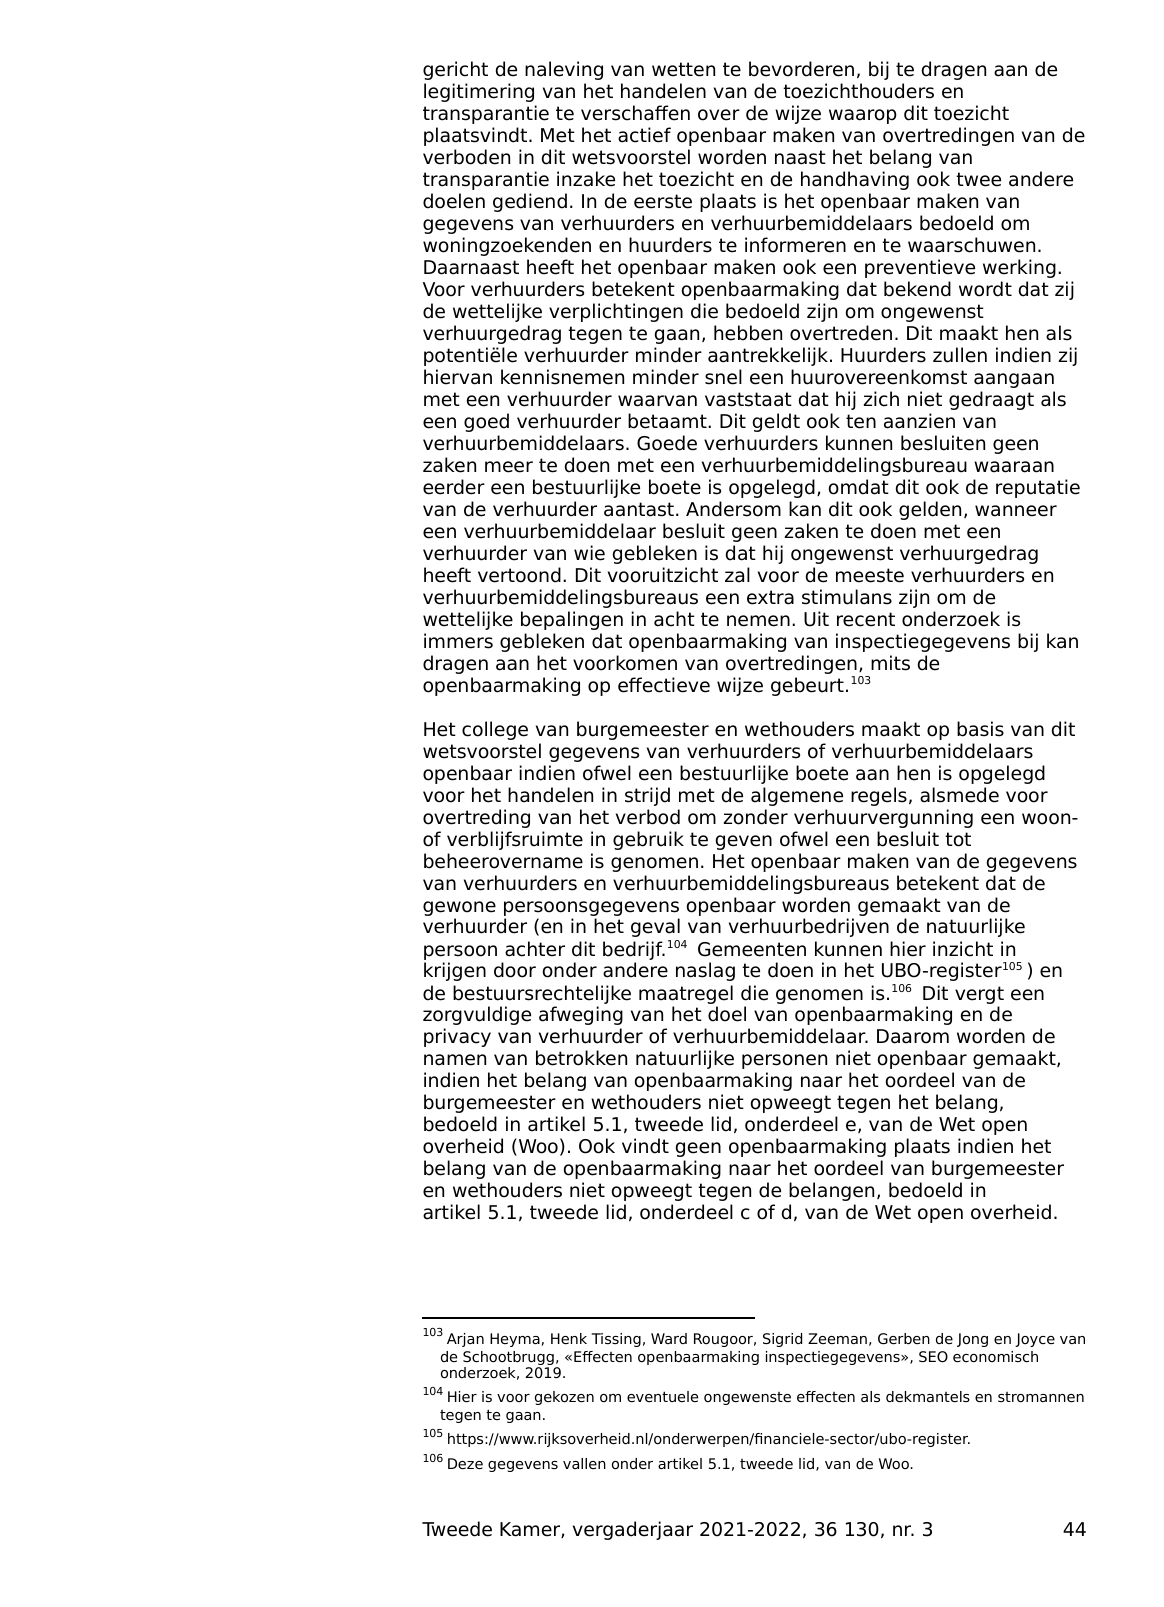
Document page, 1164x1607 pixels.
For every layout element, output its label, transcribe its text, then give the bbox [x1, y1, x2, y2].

text Arjan Heyma, Henk Tissing, Ward Rougoor, Sigrid Zeeman, Gerben de Jong en Joyce van de Schootbrugg, «Effecten openbaarmaking inspectiegegevens», SEO economisch onderzoek, 2019. [422, 1327, 1087, 1382]
text Het college van burgemeester en wethouders maakt op basis van dit wetsvoorstel gegevens van verhuurders of verhuurbemiddelaars openbaar indien ofwel een bestuurlijke boete aan hen is opgelegd voor het handelen in strijd met de algemene regels, alsmede voor overtreding van het verbod om zonder verhuurvergunning een woon- of verblijfsruimte in gebruik te geven ofwel een besluit tot beheerovername is genomen. Het openbaar maken van de gegevens van verhuurders en verhuurbemiddelingsbureaus betekent dat de gewone persoonsgegevens openbaar worden gemaakt van de verhuurder (en in het geval van verhuurbedrijven de natuurlijke persoon achter dit bedrijf. Gemeenten kunnen hier inzicht in krijgen door onder andere naslag te doen in het UBO-register) en de bestuursrechtelijke maatregel die genomen is. Dit vergt een zorgvuldige afweging van het doel van openbaarmaking en de privacy van verhuurder of verhuurbemiddelaar. Daarom worden de namen van betrokken natuurlijke personen niet openbaar gemaakt, indien het belang van openbaarmaking naar het oordeel van de burgemeester en wethouders niet opweegt tegen het belang, bedoeld in artikel 5.1, tweede lid, onderdeel e, van de Wet open overheid (Woo). Ook vindt geen openbaarmaking plaats indien het belang van de openbaarmaking naar het oordeel van burgemeester en wethouders niet opweegt tegen de belangen, bedoeld in artikel 5.1, tweede lid, onderdeel c of d, van de Wet open overheid. [422, 719, 1087, 1224]
text https://www.rijksoverheid.nl/onderwerpen/financiele-sector/ubo-register. [422, 1427, 1087, 1449]
text Deze gegevens vallen onder artikel 5.1, tweede lid, van de Woo. [422, 1452, 1087, 1474]
text gericht de naleving van wetten te bevorderen, bij te dragen aan de legitimering van het handelen van de toezichthouders en transparantie te verschaffen over de wijze waarop dit toezicht plaatsvindt. Met het actief openbaar maken van overtredingen van de verboden in dit wetsvoorstel worden naast het belang van transparantie inzake het toezicht en de handhaving ook twee andere doelen gediend. In de eerste plaats is het openbaar maken van gegevens van verhuurders en verhuurbemiddelaars bedoeld om woningzoekenden en huurders te informeren en te waarschuwen. Daarnaast heeft het openbaar maken ook een preventieve werking. Voor verhuurders betekent openbaarmaking dat bekend wordt dat zij de wettelijke verplichtingen die bedoeld zijn om ongewenst verhuurgedrag tegen te gaan, hebben overtreden. Dit maakt hen als potentiële verhuurder minder aantrekkelijk. Huurders zullen indien zij hiervan kennisnemen minder snel een huurovereenkomst aangaan met een verhuurder waarvan vaststaat dat hij zich niet gedraagt als een goed verhuurder betaamt. Dit geldt ook ten aanzien van verhuurbemiddelaars. Goede verhuurders kunnen besluiten geen zaken meer te doen met een verhuurbemiddelingsbureau waaraan eerder een bestuurlijke boete is opgelegd, omdat dit ook de reputatie van de verhuurder aantast. Andersom kan dit ook gelden, wanneer een verhuurbemiddelaar besluit geen zaken te doen met een verhuurder van wie gebleken is dat hij ongewenst verhuurgedrag heeft vertoond. Dit vooruitzicht zal voor de meeste verhuurders en verhuurbemiddelingsbureaus een extra stimulans zijn om de wettelijke bepalingen in acht te nemen. Uit recent onderzoek is immers gebleken dat openbaarmaking van inspectiegegevens bij kan dragen aan het voorkomen van overtredingen, mits de openbaarmaking op effectieve wijze gebeurt. [422, 59, 1087, 696]
text Hier is voor gekozen om eventuele ongewenste effecten als dekmantels en stromannen tegen te gaan. [422, 1385, 1087, 1424]
